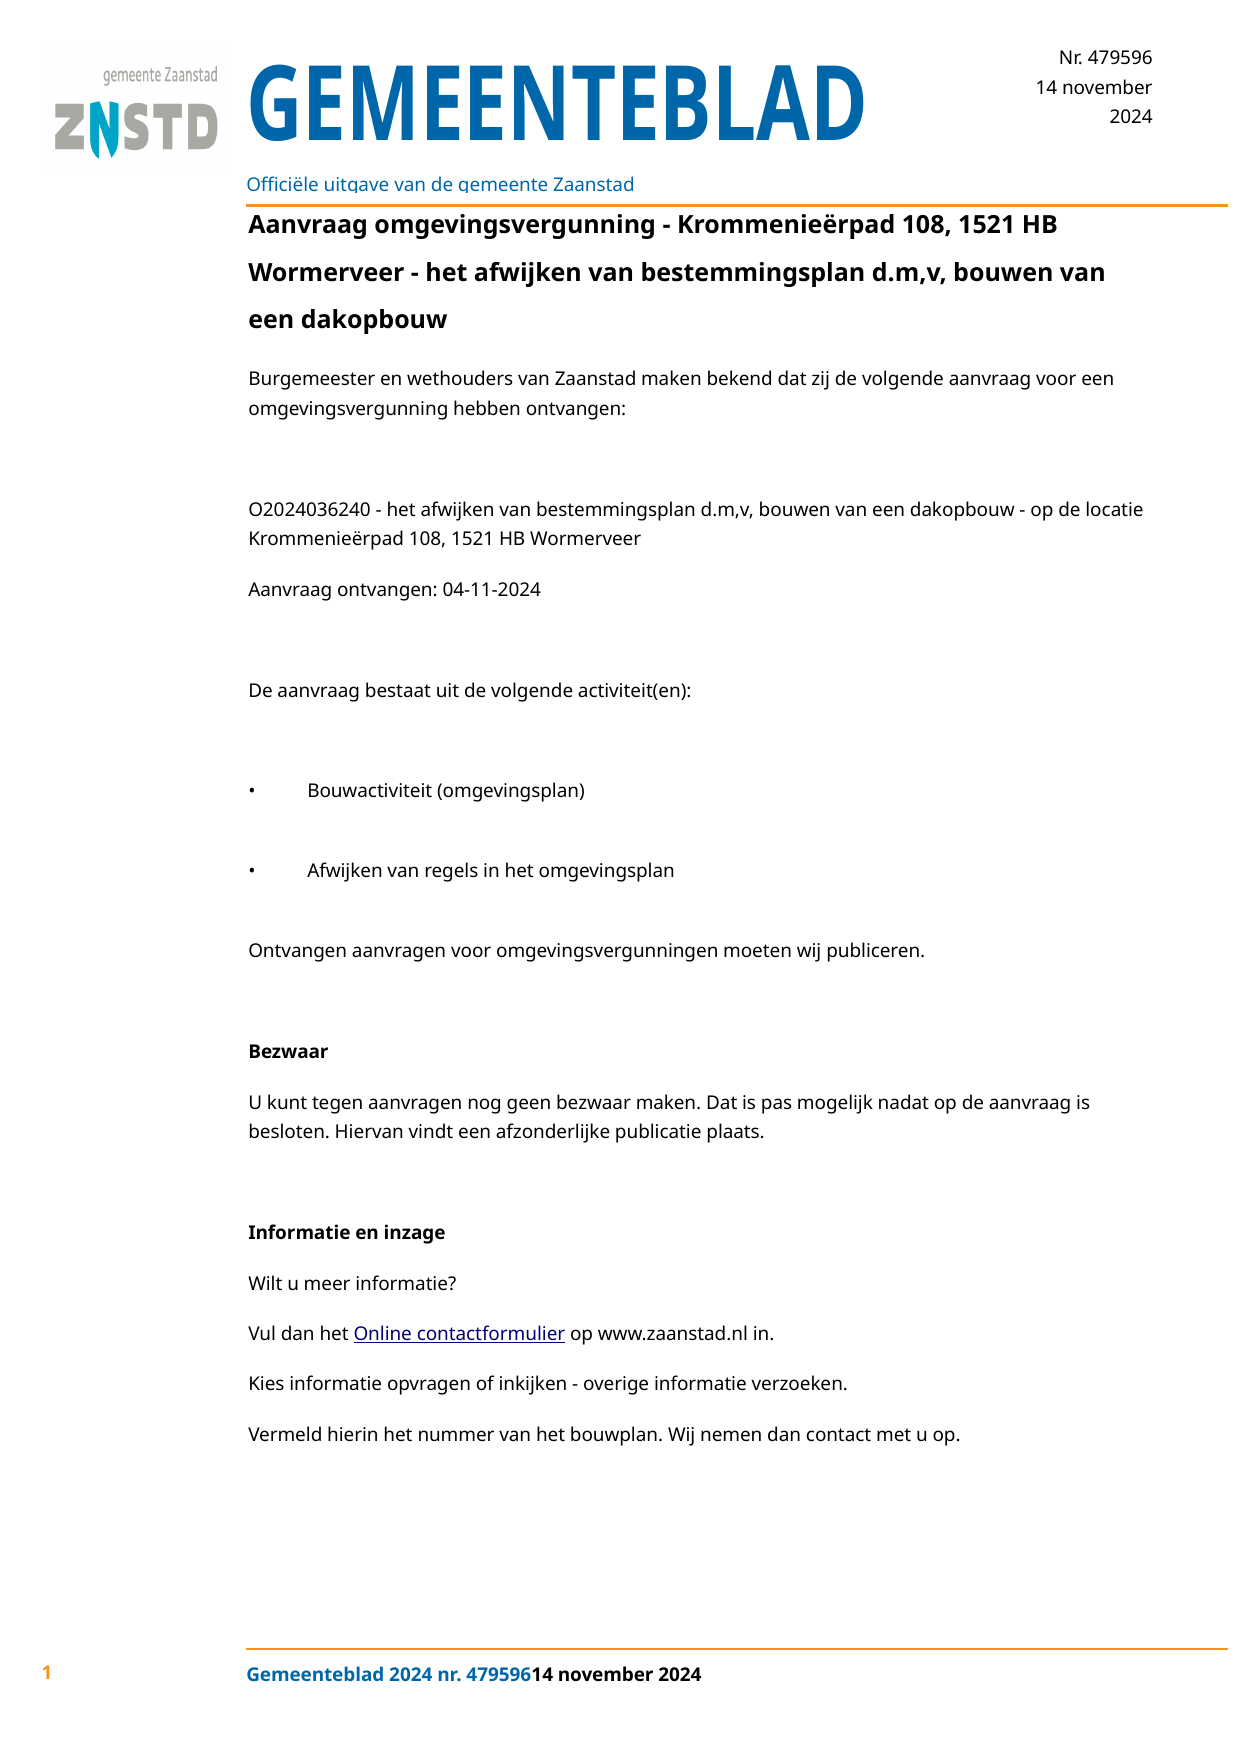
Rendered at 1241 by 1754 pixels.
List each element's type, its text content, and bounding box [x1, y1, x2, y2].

text Burgemeester en wethouders van Zaanstad maken bekend dat zij de volgende aanvraag voor een omgevingsvergunning hebben ontvangen: [248, 366, 1152, 421]
text Informatie en inzage [248, 1219, 1152, 1245]
list Bouwactiviteit (omgevingsplan) [248, 778, 1152, 803]
text O2024036240 - het afwijken van bestemmingsplan d.m,v, bouwen van een dakopbouw - op de locatie Krommenieërpad 108, 1521 HB Wormerveer [248, 496, 1152, 551]
text Aanvraag omgevingsvergunning - Krommenieërpad 108, 1521 HB Wormerveer - het afwijken van bestemmingsplan d.m,v, bouwen van een dakopbouw [248, 207, 1152, 336]
text Aanvraag ontvangen: 04-11-2024 [248, 576, 1152, 602]
text De aanvraag bestaat uit de volgende activiteit(en): [248, 677, 1152, 702]
text Vul dan het Online contactformulier op www.zaanstad.nl in. [248, 1320, 1152, 1346]
text U kunt tegen aanvragen nog geen bezwaar maken. Dat is pas mogelijk nadat op de aanvraag is besloten. Hiervan vindt een afzonderlijke publicatie plaats. [248, 1089, 1152, 1144]
text Ontvangen aanvragen voor omgevingsvergunningen moeten wij publiceren. [248, 938, 1152, 963]
picture [41, 47, 231, 172]
text Vermeld hierin het nummer van het bouwplan. Wij nemen dan contact met u op. [248, 1421, 1152, 1447]
text Kies informatie opvragen of inkijken - overige informatie verzoeken. [248, 1371, 1152, 1396]
text Wilt u meer informatie? [248, 1270, 1152, 1295]
list Afwijken van regels in het omgevingsplan [248, 858, 1152, 883]
text Bezwaar [248, 1038, 1152, 1064]
